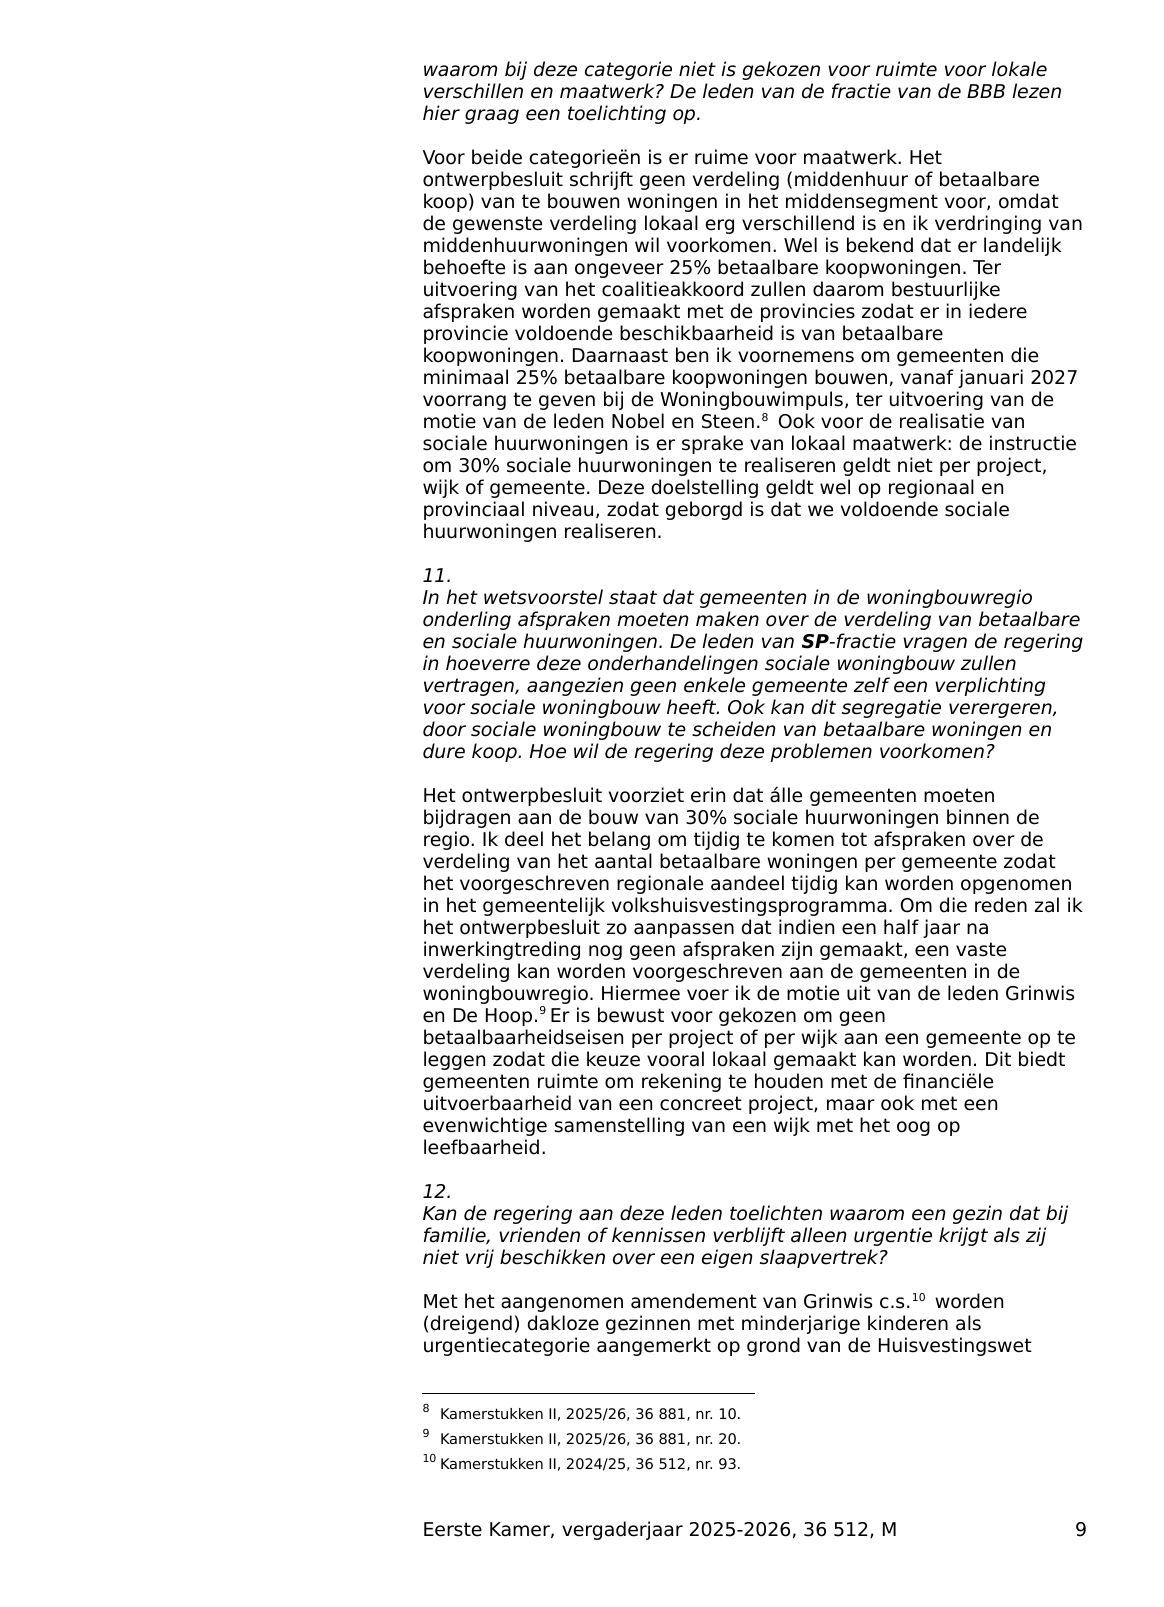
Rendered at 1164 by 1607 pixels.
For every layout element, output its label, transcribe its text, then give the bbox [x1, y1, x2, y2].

text Kamerstukken II, 2025/26, 36 881, nr. 10. [422, 1402, 1087, 1424]
text Voor beide categorieën is er ruime voor maatwerk. Het ontwerpbesluit schrijft geen verdeling (middenhuur of betaalbare koop) van te bouwen woningen in het middensegment voor, omdat de gewenste verdeling lokaal erg verschillend is en ik verdringing van middenhuurwoningen wil voorkomen. Wel is bekend dat er landelijk behoefte is aan ongeveer 25% betaalbare koopwoningen. Ter uitvoering van het coalitieakkoord zullen daarom bestuurlijke afspraken worden gemaakt met de provincies zodat er in iedere provincie voldoende beschikbaarheid is van betaalbare koopwoningen. Daarnaast ben ik voornemens om gemeenten die minimaal 25% betaalbare koopwoningen bouwen, vanaf januari 2027 voorrang te geven bij de Woningbouwimpuls, ter uitvoering van de motie van de leden Nobel en Steen. Ook voor de realisatie van sociale huurwoningen is er sprake van lokaal maatwerk: de instructie om 30% sociale huurwoningen te realiseren geldt niet per project, wijk of gemeente. Deze doelstelling geldt wel op regionaal en provinciaal niveau, zodat geborgd is dat we voldoende sociale huurwoningen realiseren. [422, 147, 1087, 543]
text In het wetsvoorstel staat dat gemeenten in de woningbouwregio onderling afspraken moeten maken over de verdeling van betaalbare en sociale huurwoningen. De leden van SP-fractie vragen de regering in hoeverre deze onderhandelingen sociale woningbouw zullen vertragen, aangezien geen enkele gemeente zelf een verplichting voor sociale woningbouw heeft. Ook kan dit segregatie verergeren, door sociale woningbouw te scheiden van betaalbare woningen en dure koop. Hoe wil de regering deze problemen voorkomen? [422, 587, 1087, 763]
text waarom bij deze categorie niet is gekozen voor ruimte voor lokale verschillen en maatwerk? De leden van de fractie van de BBB lezen hier graag een toelichting op. [422, 59, 1087, 125]
text Het ontwerpbesluit voorziet erin dat álle gemeenten moeten bijdragen aan de bouw van 30% sociale huurwoningen binnen de regio. Ik deel het belang om tijdig te komen tot afspraken over de verdeling van het aantal betaalbare woningen per gemeente zodat het voorgeschreven regionale aandeel tijdig kan worden opgenomen in het gemeentelijk volkshuisvestingsprogramma. Om die reden zal ik het ontwerpbesluit zo aanpassen dat indien een half jaar na inwerkingtreding nog geen afspraken zijn gemaakt, een vaste verdeling kan worden voorgeschreven aan de gemeenten in de woningbouwregio. Hiermee voer ik de motie uit van de leden Grinwis en De Hoop.Er is bewust voor gekozen om geen betaalbaarheidseisen per project of per wijk aan een gemeente op te leggen zodat die keuze vooral lokaal gemaakt kan worden. Dit biedt gemeenten ruimte om rekening te houden met de financiële uitvoerbaarheid van een concreet project, maar ook met een evenwichtige samenstelling van een wijk met het oog op leefbaarheid. [422, 785, 1087, 1159]
text Kamerstukken II, 2024/25, 36 512, nr. 93. [422, 1452, 1087, 1474]
text Met het aangenomen amendement van Grinwis c.s. worden (dreigend) dakloze gezinnen met minderjarige kinderen als urgentiecategorie aangemerkt op grond van de Huisvestingswet [422, 1291, 1087, 1357]
text Kamerstukken II, 2025/26, 36 881, nr. 20. [422, 1427, 1087, 1449]
text 11. [422, 565, 1087, 587]
text Kan de regering aan deze leden toelichten waarom een gezin dat bij familie, vrienden of kennissen verblijft alleen urgentie krijgt als zij niet vrij beschikken over een eigen slaapvertrek? [422, 1203, 1087, 1269]
text 12. [422, 1181, 1087, 1203]
